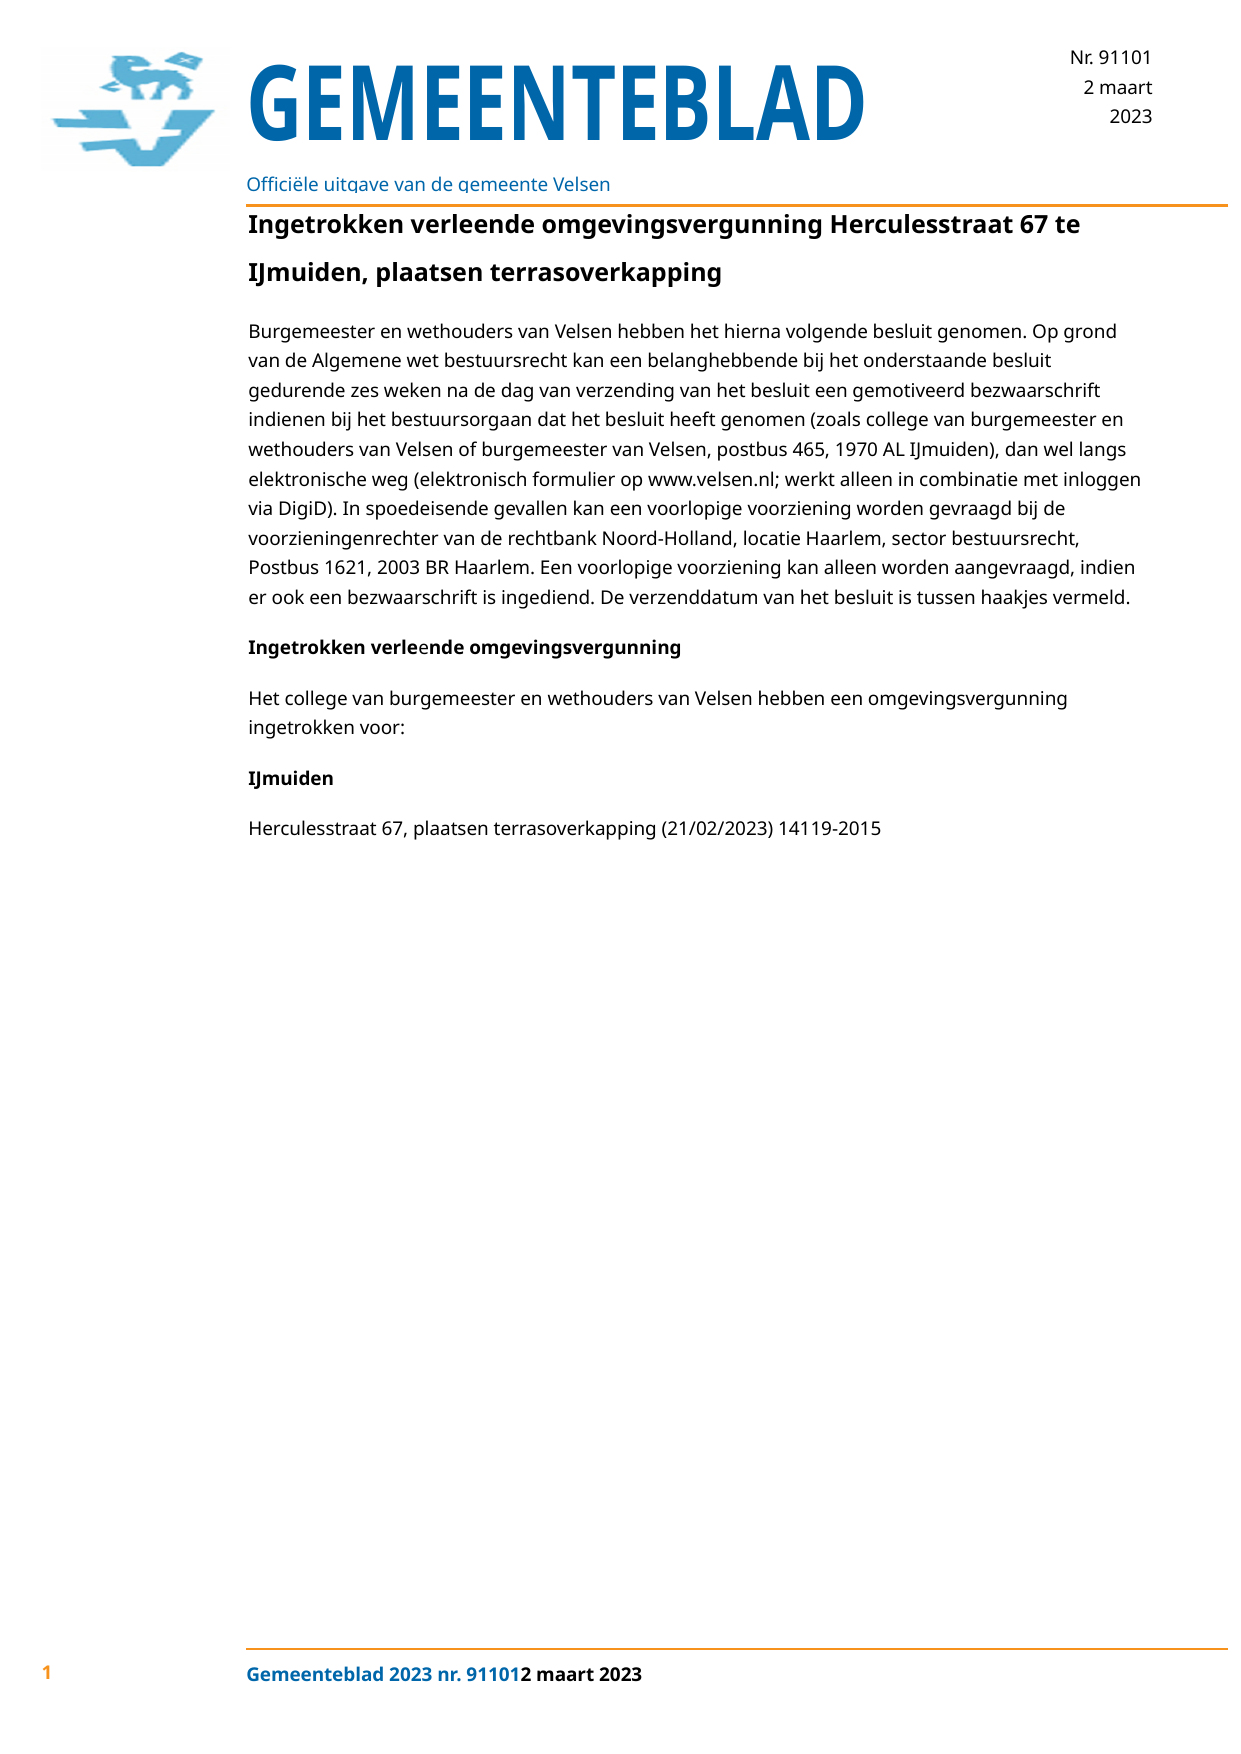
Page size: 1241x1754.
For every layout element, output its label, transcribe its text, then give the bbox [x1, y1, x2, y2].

picture [41, 47, 231, 172]
text IJmuiden [248, 765, 1152, 791]
text Het college van burgemeester en wethouders van Velsen hebben een omgevingsvergunning ingetrokken voor: [248, 685, 1152, 740]
text Herculesstraat 67, plaatsen terrasoverkapping (21/02/2023) 14119-2015 [248, 815, 1152, 841]
text Burgemeester en wethouders van Velsen hebben het hierna volgende besluit genomen. Op grond van de Algemene wet bestuursrecht kan een belanghebbende bij het onderstaande besluit gedurende zes weken na de dag van verzending van het besluit een gemotiveerd bezwaarschrift indienen bij het bestuursorgaan dat het besluit heeft genomen (zoals college van burgemeester en wethouders van Velsen of burgemeester van Velsen, postbus 465, 1970 AL IJmuiden), dan wel langs elektronische weg (elektronisch formulier op www.velsen.nl; werkt alleen in combinatie met inloggen via DigiD). In spoedeisende gevallen kan een voorlopige voorziening worden gevraagd bij de voorzieningenrechter van de rechtbank Noord-Holland, locatie Haarlem, sector bestuursrecht, Postbus 1621, 2003 BR Haarlem. Een voorlopige voorziening kan alleen worden aangevraagd, indien er ook een bezwaarschrift is ingediend. De verzenddatum van het besluit is tussen haakjes vermeld. [248, 318, 1152, 610]
text Ingetrokken verleende omgevingsvergunning Herculesstraat 67 te IJmuiden, plaatsen terrasoverkapping [248, 207, 1152, 288]
text Ingetrokken verleende omgevingsvergunning [248, 634, 1152, 660]
